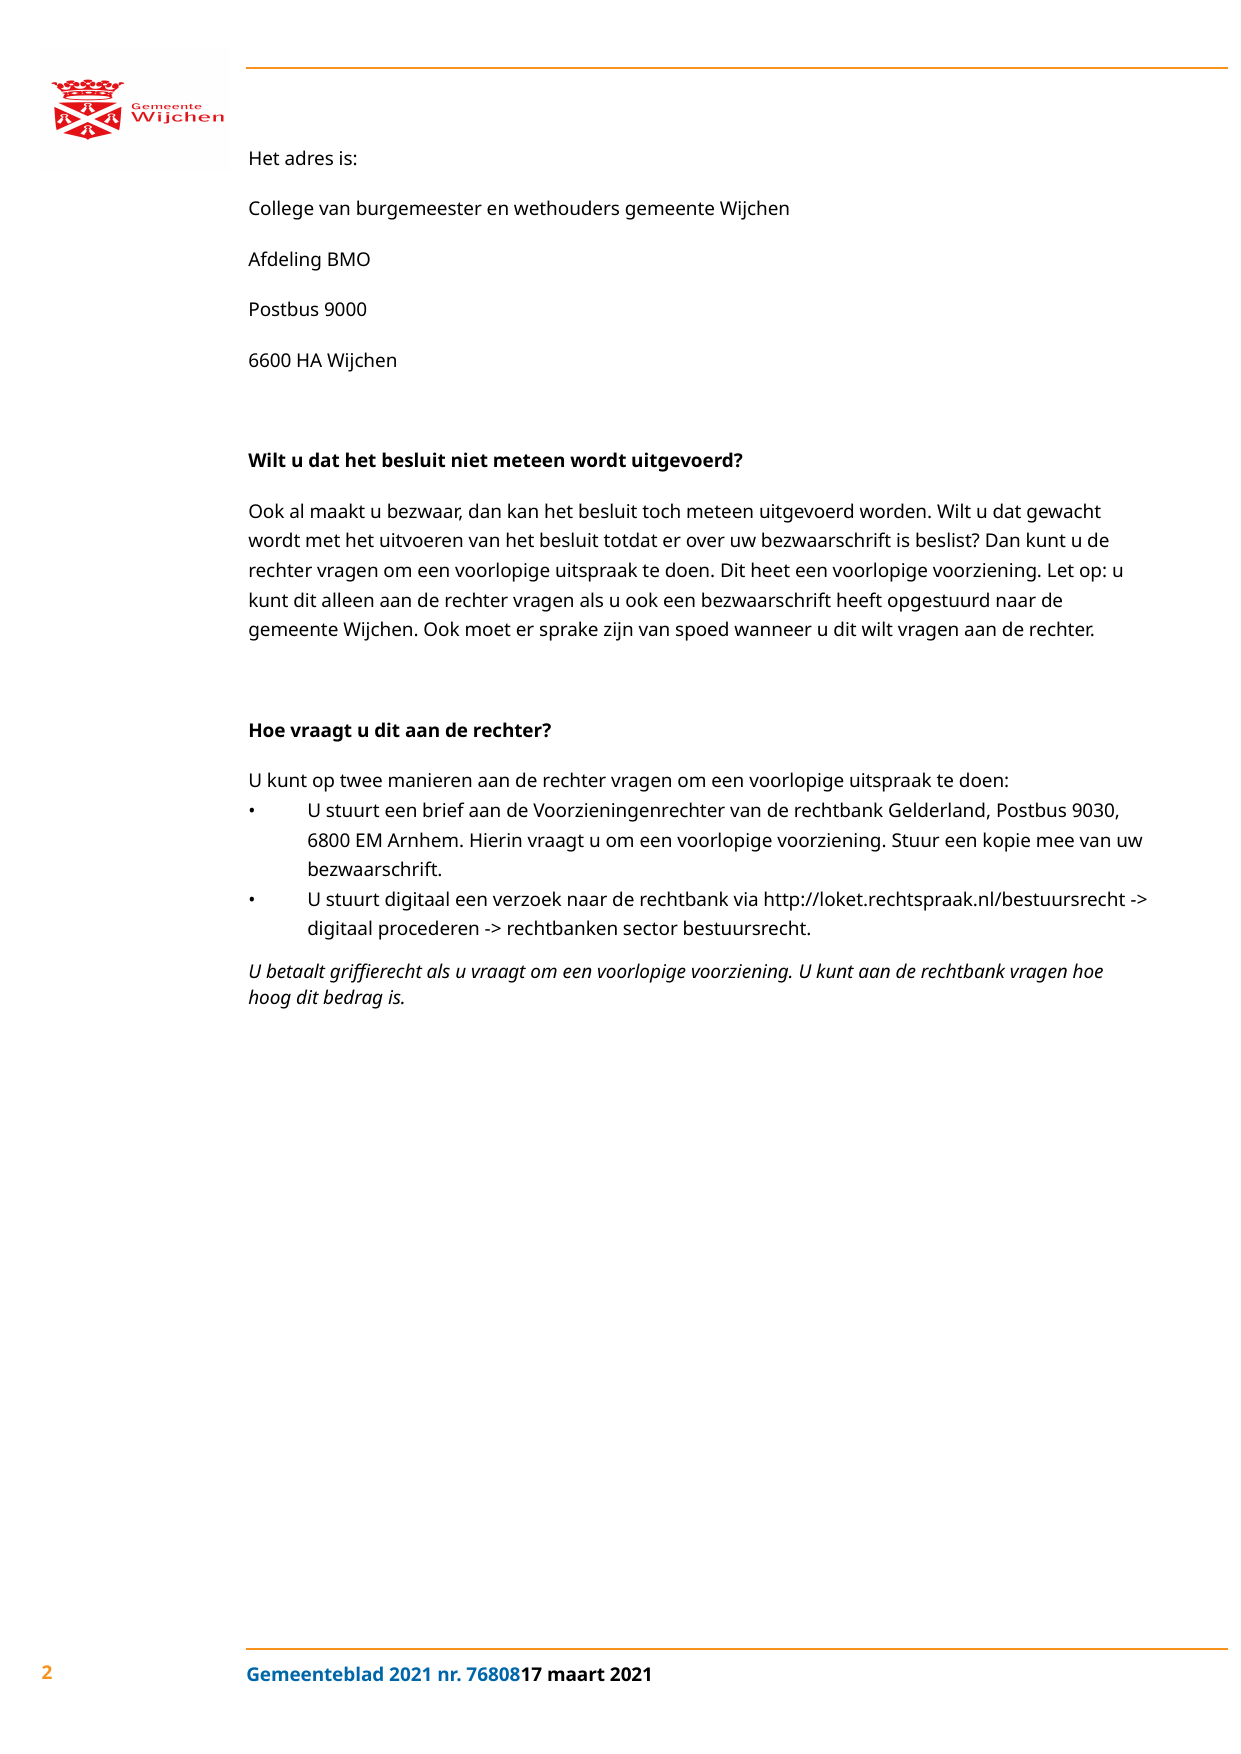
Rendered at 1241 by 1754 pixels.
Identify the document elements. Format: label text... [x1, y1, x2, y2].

text Het adres is: [248, 145, 1152, 171]
list U stuurt digitaal een verzoek naar de rechtbank via http://loket.rechtspraak.nl/bestuursrecht -> digitaal procederen -> rechtbanken sector bestuursrecht. [248, 886, 1152, 941]
picture [41, 47, 231, 172]
text College van burgemeester en wethouders gemeente Wijchen [248, 196, 1152, 221]
list U stuurt een brief aan de Voorzieningenrechter van de rechtbank Gelderland, Postbus 9030, 6800 EM Arnhem. Hierin vraagt u om een voorlopige voorziening. Stuur een kopie mee van uw bezwaarschrift. [248, 797, 1152, 882]
text Postbus 9000 [248, 296, 1152, 322]
text Afdeling BMO [248, 246, 1152, 272]
text 6600 HA Wijchen [248, 347, 1152, 373]
text Hoe vraagt u dit aan de rechter? [248, 717, 1152, 743]
text Wilt u dat het besluit niet meteen wordt uitgevoerd? [248, 448, 1152, 473]
text U kunt op twee manieren aan de rechter vragen om een voorlopige uitspraak te doen: [248, 768, 1152, 793]
text U betaalt griffierecht als u vraagt om een voorlopige voorziening. U kunt aan de rechtbank vragen hoe hoog dit bedrag is. [248, 959, 1152, 1010]
text Ook al maakt u bezwaar, dan kan het besluit toch meteen uitgevoerd worden. Wilt u dat gewacht wordt met het uitvoeren van het besluit totdat er over uw bezwaarschrift is beslist? Dan kunt u de rechter vragen om een voorlopige uitspraak te doen. Dit heet een voorlopige voorziening. Let op: u kunt dit alleen aan de rechter vragen als u ook een bezwaarschrift heeft opgestuurd naar de gemeente Wijchen. Ook moet er sprake zijn van spoed wanneer u dit wilt vragen aan de rechter. [248, 498, 1152, 642]
